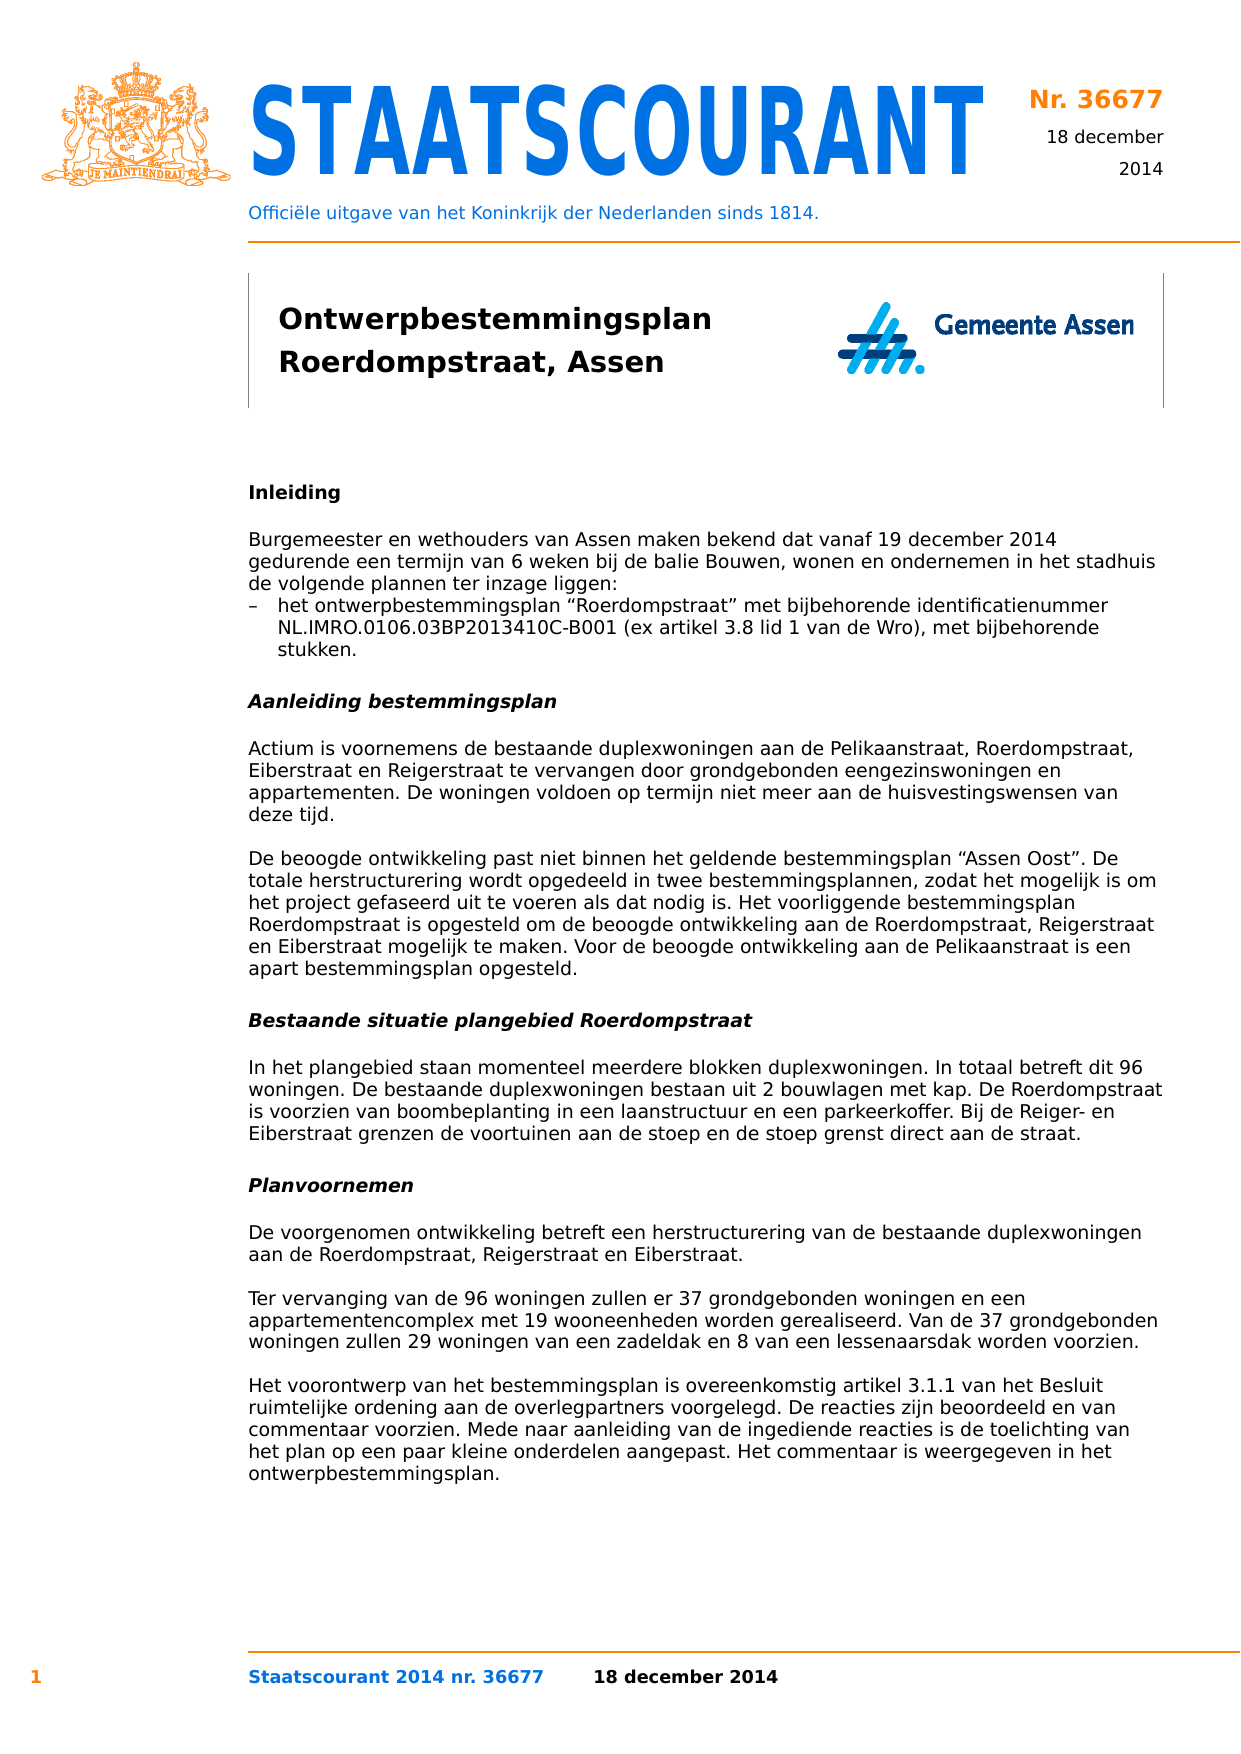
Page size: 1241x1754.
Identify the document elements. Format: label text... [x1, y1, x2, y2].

subtitle Ontwerpbestemmingsplan Roerdompstraat, Assen [249, 273, 1163, 408]
table_cell 18 december [998, 121, 1240, 153]
text De beoogde ontwikkeling past niet binnen het geldende bestemmingsplan “Assen Oost”. De totale herstructurering wordt opgedeeld in twee bestemmingsplannen, zodat het mogelijk is om het project gefaseerd uit te voeren als dat nodig is. Het voorliggende bestemmingsplan Roerdompstraat is opgesteld om de beoogde ontwikkeling aan de Roerdompstraat, Reigerstraat en Eiberstraat mogelijk te maken. Voor de beoogde ontwikkeling aan de Pelikaanstraat is een apart bestemmingsplan opgesteld. [248, 848, 1163, 980]
table_cell 2014 [998, 153, 1240, 203]
picture [41, 62, 231, 186]
text Actium is voornemens de bestaande duplexwoningen aan de Pelikaanstraat, Roerdompstraat, Eiberstraat en Reigerstraat te vervangen door grondgebonden eengezinswoningen en appartementen. De woningen voldoen op termijn niet meer aan de huisvestingswensen van deze tijd. [248, 738, 1163, 826]
text Burgemeester en wethouders van Assen maken bekend dat vanaf 19 december 2014 gedurende een termijn van 6 weken bij de balie Bouwen, wonen en ondernemen in het stadhuis de volgende plannen ter inzage liggen: [248, 529, 1163, 595]
text Het voorontwerp van het bestemmingsplan is overeenkomstig artikel 3.1.1 van het Besluit ruimtelijke ordening aan de overlegpartners voorgelegd. De reacties zijn beoordeeld en van commentaar voorzien. Mede naar aanleiding van de ingediende reacties is de toelichting van het plan op een paar kleine onderdelen aangepast. Het commentaar is weergegeven in het ontwerpbestemmingsplan. [248, 1375, 1163, 1485]
table_cell Officiële uitgave van het Koninkrijk der Nederlanden sinds 1814. [248, 203, 1240, 241]
table_header Nr. 36677 [998, 62, 1240, 121]
subtitle Bestaande situatie plangebied Roerdompstraat [248, 1010, 1163, 1032]
text Ter vervanging van de 96 woningen zullen er 37 grondgebonden woningen en een appartementencomplex met 19 wooneenheden worden gerealiseerd. Van de 37 grondgebonden woningen zullen 29 woningen van een zadeldak en 8 van een lessenaarsdak worden voorzien. [248, 1287, 1163, 1353]
text – het ontwerpbestemmingsplan “Roerdompstraat” met bijbehorende identificatienummer NL.IMRO.0106.03BP2013410C-B001 (ex artikel 3.8 lid 1 van de Wro), met bijbehorende stukken. [248, 595, 1163, 661]
text De voorgenomen ontwikkeling betreft een herstructurering van de bestaande duplexwoningen aan de Roerdompstraat, Reigerstraat en Eiberstraat. [248, 1222, 1163, 1266]
picture [838, 302, 1134, 374]
subtitle Aanleiding bestemmingsplan [248, 691, 1163, 713]
text In het plangebied staan momenteel meerdere blokken duplexwoningen. In totaal betreft dit 96 woningen. De bestaande duplexwoningen bestaan uit 2 bouwlagen met kap. De Roerdompstraat is voorzien van boombeplanting in een laanstructuur en een parkeerkoffer. Bij de Reiger- en Eiberstraat grenzen de voortuinen aan de stoep en de stoep grenst direct aan de straat. [248, 1057, 1163, 1145]
subtitle Planvoornemen [248, 1175, 1163, 1197]
table_header [25, 62, 248, 241]
subtitle Inleiding [248, 482, 1163, 504]
table_header STAATSCOURANT [248, 62, 998, 203]
